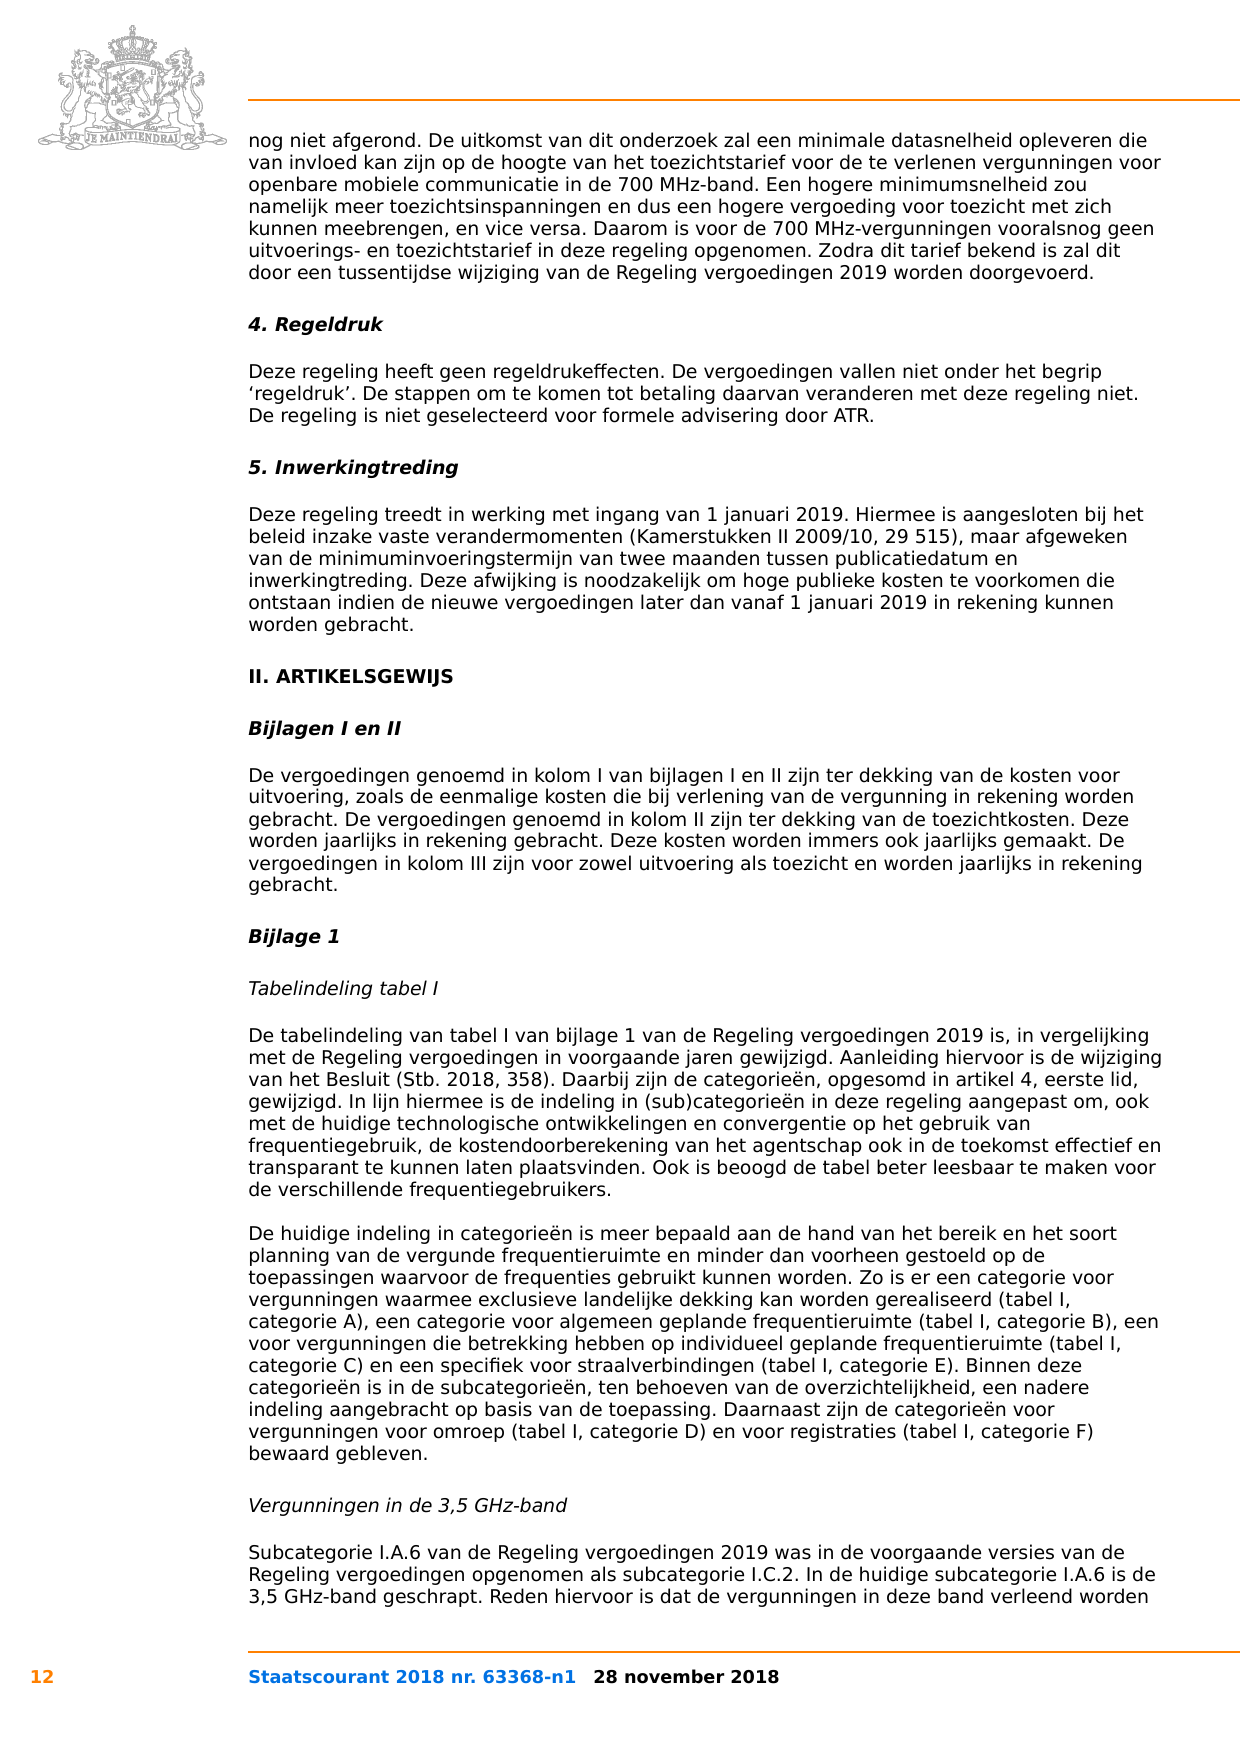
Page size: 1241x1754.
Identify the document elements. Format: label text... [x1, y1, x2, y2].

subtitle 4. Regeldruk [248, 314, 1163, 336]
text Deze regeling treedt in werking met ingang van 1 januari 2019. Hiermee is aangesloten bij het beleid inzake vaste verandermomenten (Kamerstukken II 2009/10, 29 515), maar afgeweken van de minimuminvoeringstermijn van twee maanden tussen publicatiedatum en inwerkingtreding. Deze afwijking is noodzakelijk om hoge publieke kosten te voorkomen die ontstaan indien de nieuwe vergoedingen later dan vanaf 1 januari 2019 in rekening kunnen worden gebracht. [248, 504, 1163, 636]
text Deze regeling heeft geen regeldrukeffecten. De vergoedingen vallen niet onder het begrip ‘regeldruk’. De stappen om te komen tot betaling daarvan veranderen met deze regeling niet. De regeling is niet geselecteerd voor formele advisering door ATR. [248, 361, 1163, 427]
text De tabelindeling van tabel I van bijlage 1 van de Regeling vergoedingen 2019 is, in vergelijking met de Regeling vergoedingen in voorgaande jaren gewijzigd. Aanleiding hiervoor is de wijziging van het Besluit (Stb. 2018, 358). Daarbij zijn de categorieën, opgesomd in artikel 4, eerste lid, gewijzigd. In lijn hiermee is de indeling in (sub)categorieën in deze regeling aangepast om, ook met de huidige technologische ontwikkelingen en convergentie op het gebruik van frequentiegebruik, de kostendoorberekening van het agentschap ook in de toekomst effectief en transparant te kunnen laten plaatsvinden. Ook is beoogd de tabel beter leesbaar te maken voor de verschillende frequentiegebruikers. [248, 1025, 1163, 1201]
text Subcategorie I.A.6 van de Regeling vergoedingen 2019 was in de voorgaande versies van de Regeling vergoedingen opgenomen als subcategorie I.C.2. In de huidige subcategorie I.A.6 is de 3,5 GHz-band geschrapt. Reden hiervoor is dat de vergunningen in deze band verleend worden [248, 1542, 1163, 1608]
subtitle Tabelindeling tabel I [248, 978, 1163, 1000]
subtitle Bijlage 1 [248, 926, 1163, 948]
text nog niet afgerond. De uitkomst van dit onderzoek zal een minimale datasnelheid opleveren die van invloed kan zijn op de hoogte van het toezichtstarief voor de te verlenen vergunningen voor openbare mobiele communicatie in de 700 MHz-band. Een hogere minimumsnelheid zou namelijk meer toezichtsinspanningen en dus een hogere vergoeding voor toezicht met zich kunnen meebrengen, en vice versa. Daarom is voor de 700 MHz-vergunningen vooralsnog geen uitvoerings- en toezichtstarief in deze regeling opgenomen. Zodra dit tarief bekend is zal dit door een tussentijdse wijziging van de Regeling vergoedingen 2019 worden doorgevoerd. [248, 130, 1163, 284]
subtitle II. ARTIKELSGEWIJS [248, 666, 1163, 687]
subtitle Bijlagen I en II [248, 717, 1163, 739]
subtitle Vergunningen in de 3,5 GHz-band [248, 1495, 1163, 1517]
text De vergoedingen genoemd in kolom I van bijlagen I en II zijn ter dekking van de kosten voor uitvoering, zoals de eenmalige kosten die bij verlening van de vergunning in rekening worden gebracht. De vergoedingen genoemd in kolom II zijn ter dekking van de toezichtkosten. Deze worden jaarlijks in rekening gebracht. Deze kosten worden immers ook jaarlijks gemaakt. De vergoedingen in kolom III zijn voor zowel uitvoering als toezicht en worden jaarlijks in rekening gebracht. [248, 764, 1163, 896]
text De huidige indeling in categorieën is meer bepaald aan de hand van het bereik en het soort planning van de vergunde frequentieruimte en minder dan voorheen gestoeld op de toepassingen waarvoor de frequenties gebruikt kunnen worden. Zo is er een categorie voor vergunningen waarmee exclusieve landelijke dekking kan worden gerealiseerd (tabel I, categorie A), een categorie voor algemeen geplande frequentieruimte (tabel I, categorie B), een voor vergunningen die betrekking hebben op individueel geplande frequentieruimte (tabel I, categorie C) en een specifiek voor straalverbindingen (tabel I, categorie E). Binnen deze categorieën is in de subcategorieën, ten behoeven van de overzichtelijkheid, een nadere indeling aangebracht op basis van de toepassing. Daarnaast zijn de categorieën voor vergunningen voor omroep (tabel I, categorie D) en voor registraties (tabel I, categorie F) bewaard gebleven. [248, 1223, 1163, 1465]
subtitle 5. Inwerkingtreding [248, 457, 1163, 479]
picture [38, 25, 227, 150]
